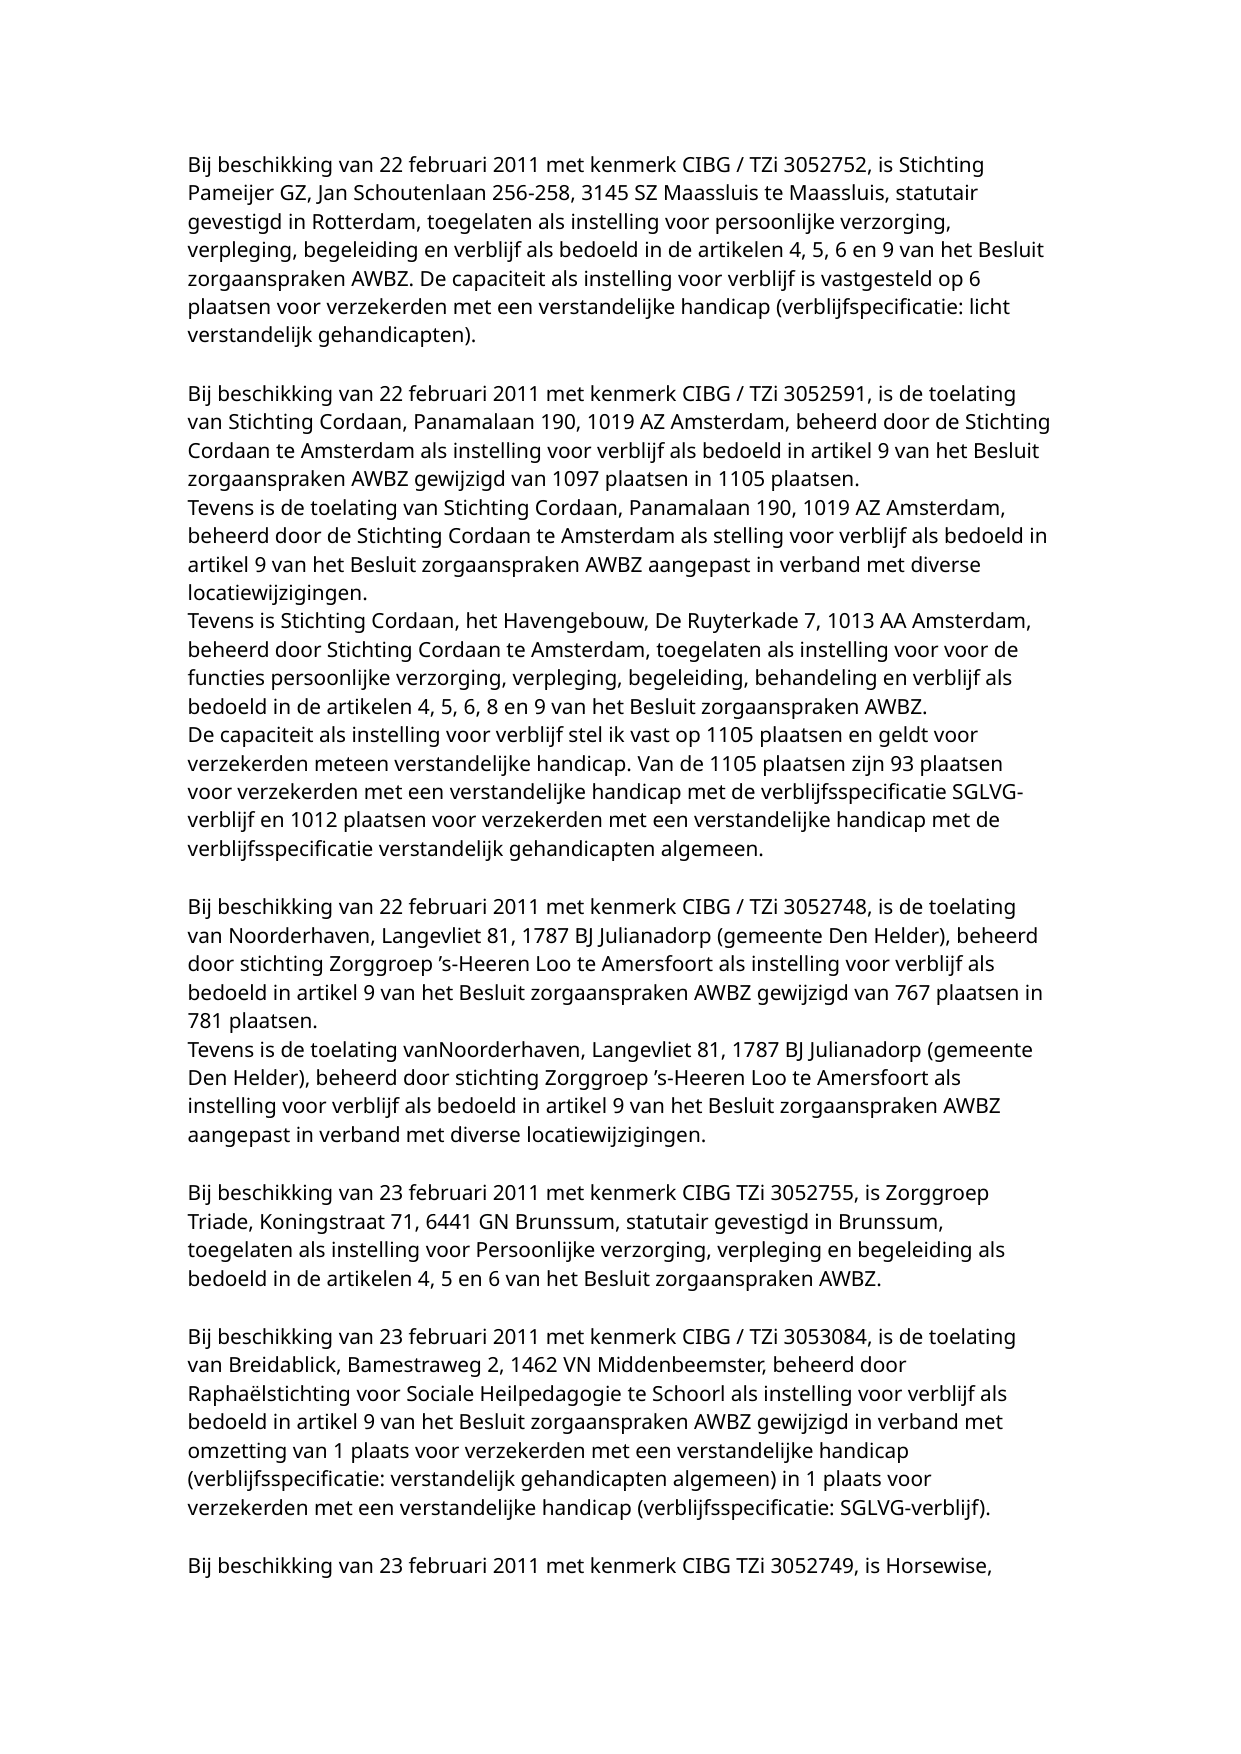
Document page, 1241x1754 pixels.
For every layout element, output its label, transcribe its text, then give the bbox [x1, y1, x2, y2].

text Tevens is Stichting Cordaan, het Havengebouw, De Ruyterkade 7, 1013 AA Amsterdam, beheerd door Stichting Cordaan te Amsterdam, toegelaten als instelling voor voor de functies persoonlijke verzorging, verpleging, begeleiding, behandeling en verblijf als bedoeld in de artikelen 4, 5, 6, 8 en 9 van het Besluit zorgaanspraken AWBZ. [187, 607, 1053, 720]
text Tevens is de toelating van Stichting Cordaan, Panamalaan 190, 1019 AZ Amsterdam, beheerd door de Stichting Cordaan te Amsterdam als stelling voor verblijf als bedoeld in artikel 9 van het Besluit zorgaanspraken AWBZ aangepast in verband met diverse locatiewijzigingen. [187, 493, 1053, 607]
text Bij beschikking van 22 februari 2011 met kenmerk CIBG / TZi 3052591, is de toelating van Stichting Cordaan, Panamalaan 190, 1019 AZ Amsterdam, beheerd door de Stichting Cordaan te Amsterdam als instelling voor verblijf als bedoeld in artikel 9 van het Besluit zorgaanspraken AWBZ gewijzigd van 1097 plaatsen in 1105 plaatsen. [187, 379, 1053, 493]
text De capaciteit als instelling voor verblijf stel ik vast op 1105 plaatsen en geldt voor verzekerden meteen verstandelijke handicap. Van de 1105 plaatsen zijn 93 plaatsen voor verzekerden met een verstandelijke handicap met de verblijfsspecificatie SGLVG-verblijf en 1012 plaatsen voor verzekerden met een verstandelijke handicap met de verblijfsspecificatie verstandelijk gehandicapten algemeen. [187, 720, 1053, 862]
text Bij beschikking van 22 februari 2011 met kenmerk CIBG / TZi 3052748, is de toelating van Noorderhaven, Langevliet 81, 1787 BJ Julianadorp (gemeente Den Helder), beheerd door stichting Zorggroep ’s-Heeren Loo te Amersfoort als instelling voor verblijf als bedoeld in artikel 9 van het Besluit zorgaanspraken AWBZ gewijzigd van 767 plaatsen in 781 plaatsen. [187, 892, 1053, 1035]
text Bij beschikking van 23 februari 2011 met kenmerk CIBG TZi 3052755, is Zorggroep Triade, Koningstraat 71, 6441 GN Brunssum, statutair gevestigd in Brunssum, toegelaten als instelling voor Persoonlijke verzorging, verpleging en begeleiding als bedoeld in de artikelen 4, 5 en 6 van het Besluit zorgaanspraken AWBZ. [187, 1178, 1053, 1292]
text Bij beschikking van 23 februari 2011 met kenmerk CIBG / TZi 3053084, is de toelating van Breidablick, Bamestraweg 2, 1462 VN Middenbeemster, beheerd door Raphaëlstichting voor Sociale Heilpedagogie te Schoorl als instelling voor verblijf als bedoeld in artikel 9 van het Besluit zorgaanspraken AWBZ gewijzigd in verband met omzetting van 1 plaats voor verzekerden met een verstandelijke handicap (verblijfsspecificatie: verstandelijk gehandicapten algemeen) in 1 plaats voor verzekerden met een verstandelijke handicap (verblijfsspecificatie: SGLVG-verblijf). [187, 1322, 1053, 1521]
text Bij beschikking van 23 februari 2011 met kenmerk CIBG TZi 3052749, is Horsewise, [187, 1551, 1053, 1580]
text Bij beschikking van 22 februari 2011 met kenmerk CIBG / TZi 3052752, is Stichting Pameijer GZ, Jan Schoutenlaan 256-258, 3145 SZ Maassluis te Maassluis, statutair gevestigd in Rotterdam, toegelaten als instelling voor persoonlijke verzorging, verpleging, begeleiding en verblijf als bedoeld in de artikelen 4, 5, 6 en 9 van het Besluit zorgaanspraken AWBZ. De capaciteit als instelling voor verblijf is vastgesteld op 6 plaatsen voor verzekerden met een verstandelijke handicap (verblijfspecificatie: licht verstandelijk gehandicapten). [187, 150, 1053, 349]
text Tevens is de toelating vanNoorderhaven, Langevliet 81, 1787 BJ Julianadorp (gemeente Den Helder), beheerd door stichting Zorggroep ’s-Heeren Loo te Amersfoort als instelling voor verblijf als bedoeld in artikel 9 van het Besluit zorgaanspraken AWBZ aangepast in verband met diverse locatiewijzigingen. [187, 1035, 1053, 1148]
